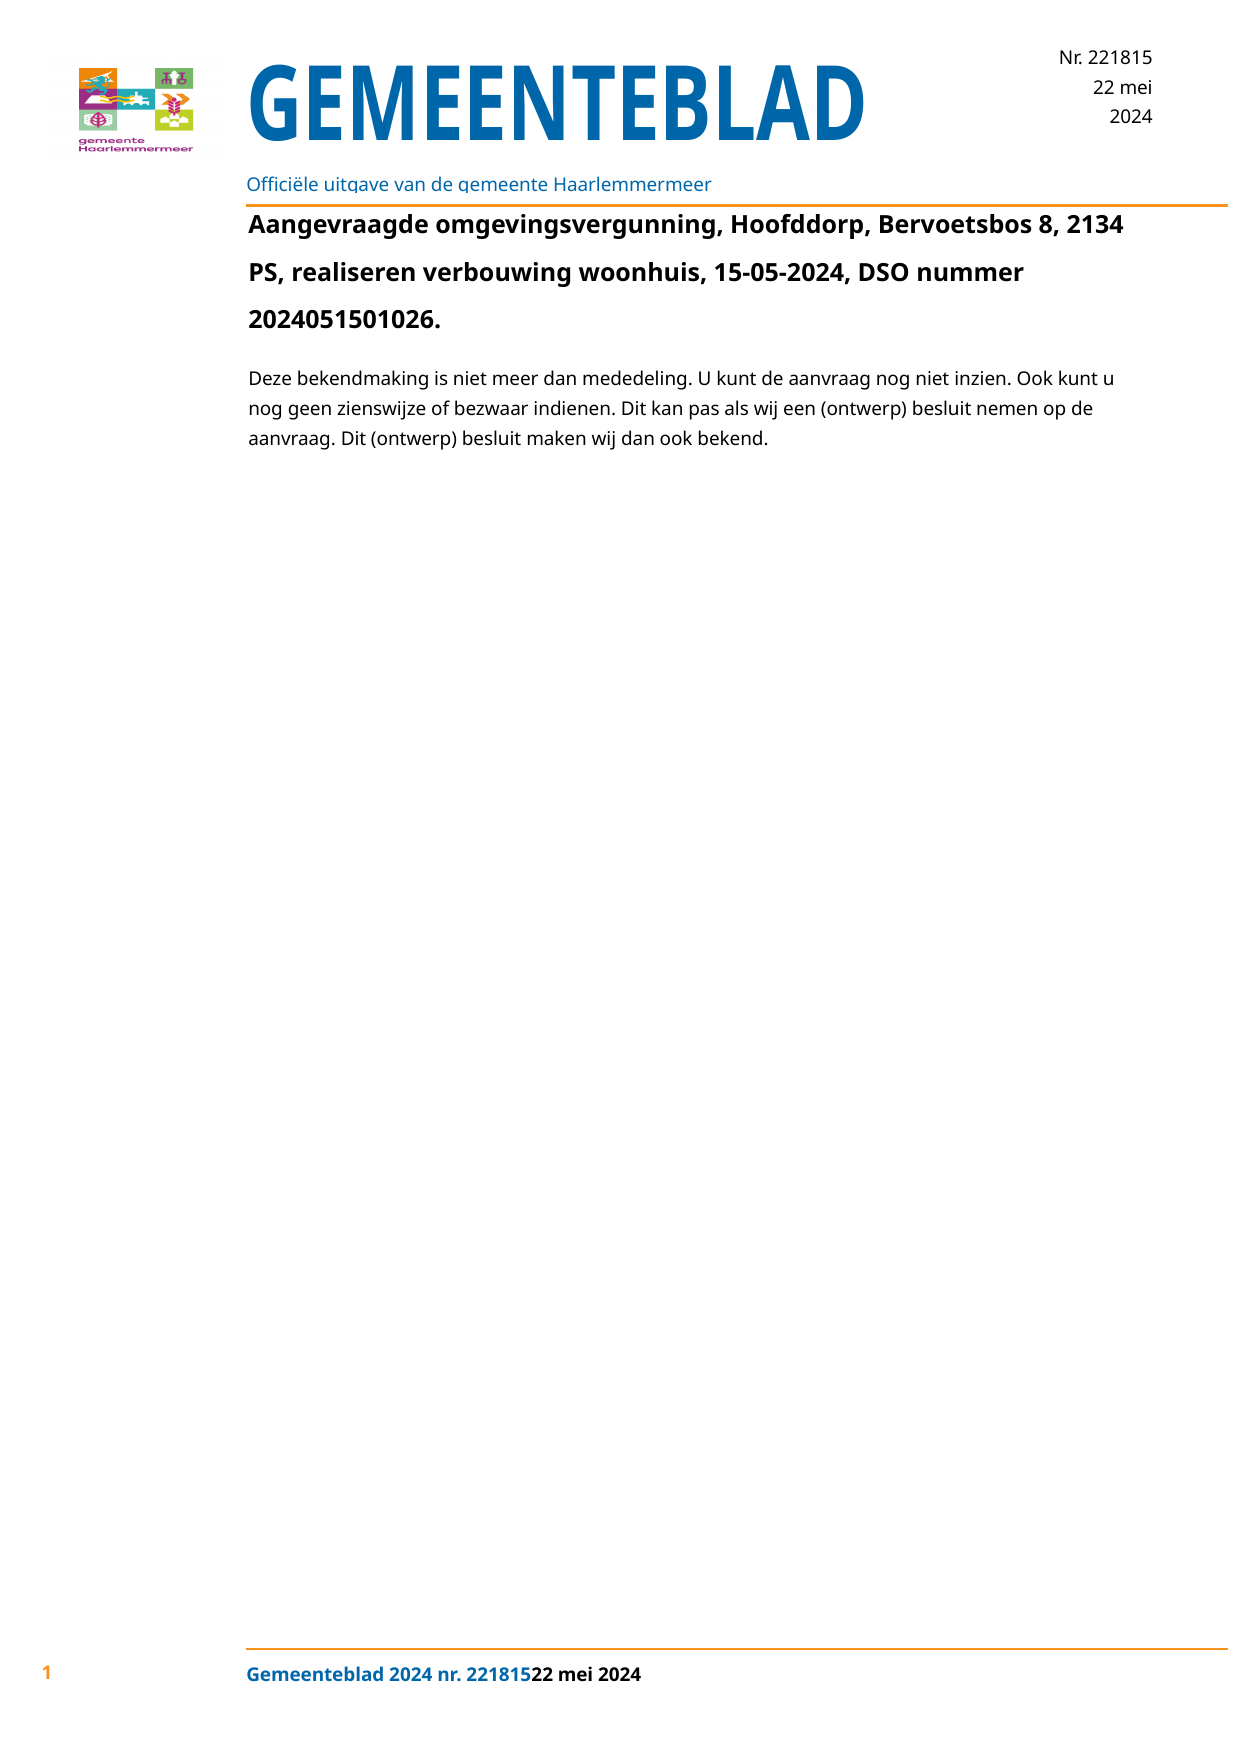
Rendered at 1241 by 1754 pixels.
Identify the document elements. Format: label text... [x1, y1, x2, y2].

text Deze bekendmaking is niet meer dan mededeling. U kunt de aanvraag nog niet inzien. Ook kunt u nog geen zienswijze of bezwaar indienen. Dit kan pas als wij een (ontwerp) besluit nemen op de aanvraag. Dit (ontwerp) besluit maken wij dan ook bekend. [248, 366, 1152, 450]
text Aangevraagde omgevingsvergunning, Hoofddorp, Bervoetsbos 8, 2134 PS, realiseren verbouwing woonhuis, 15-05-2024, DSO nummer 2024051501026. [248, 207, 1152, 336]
picture [41, 47, 231, 172]
